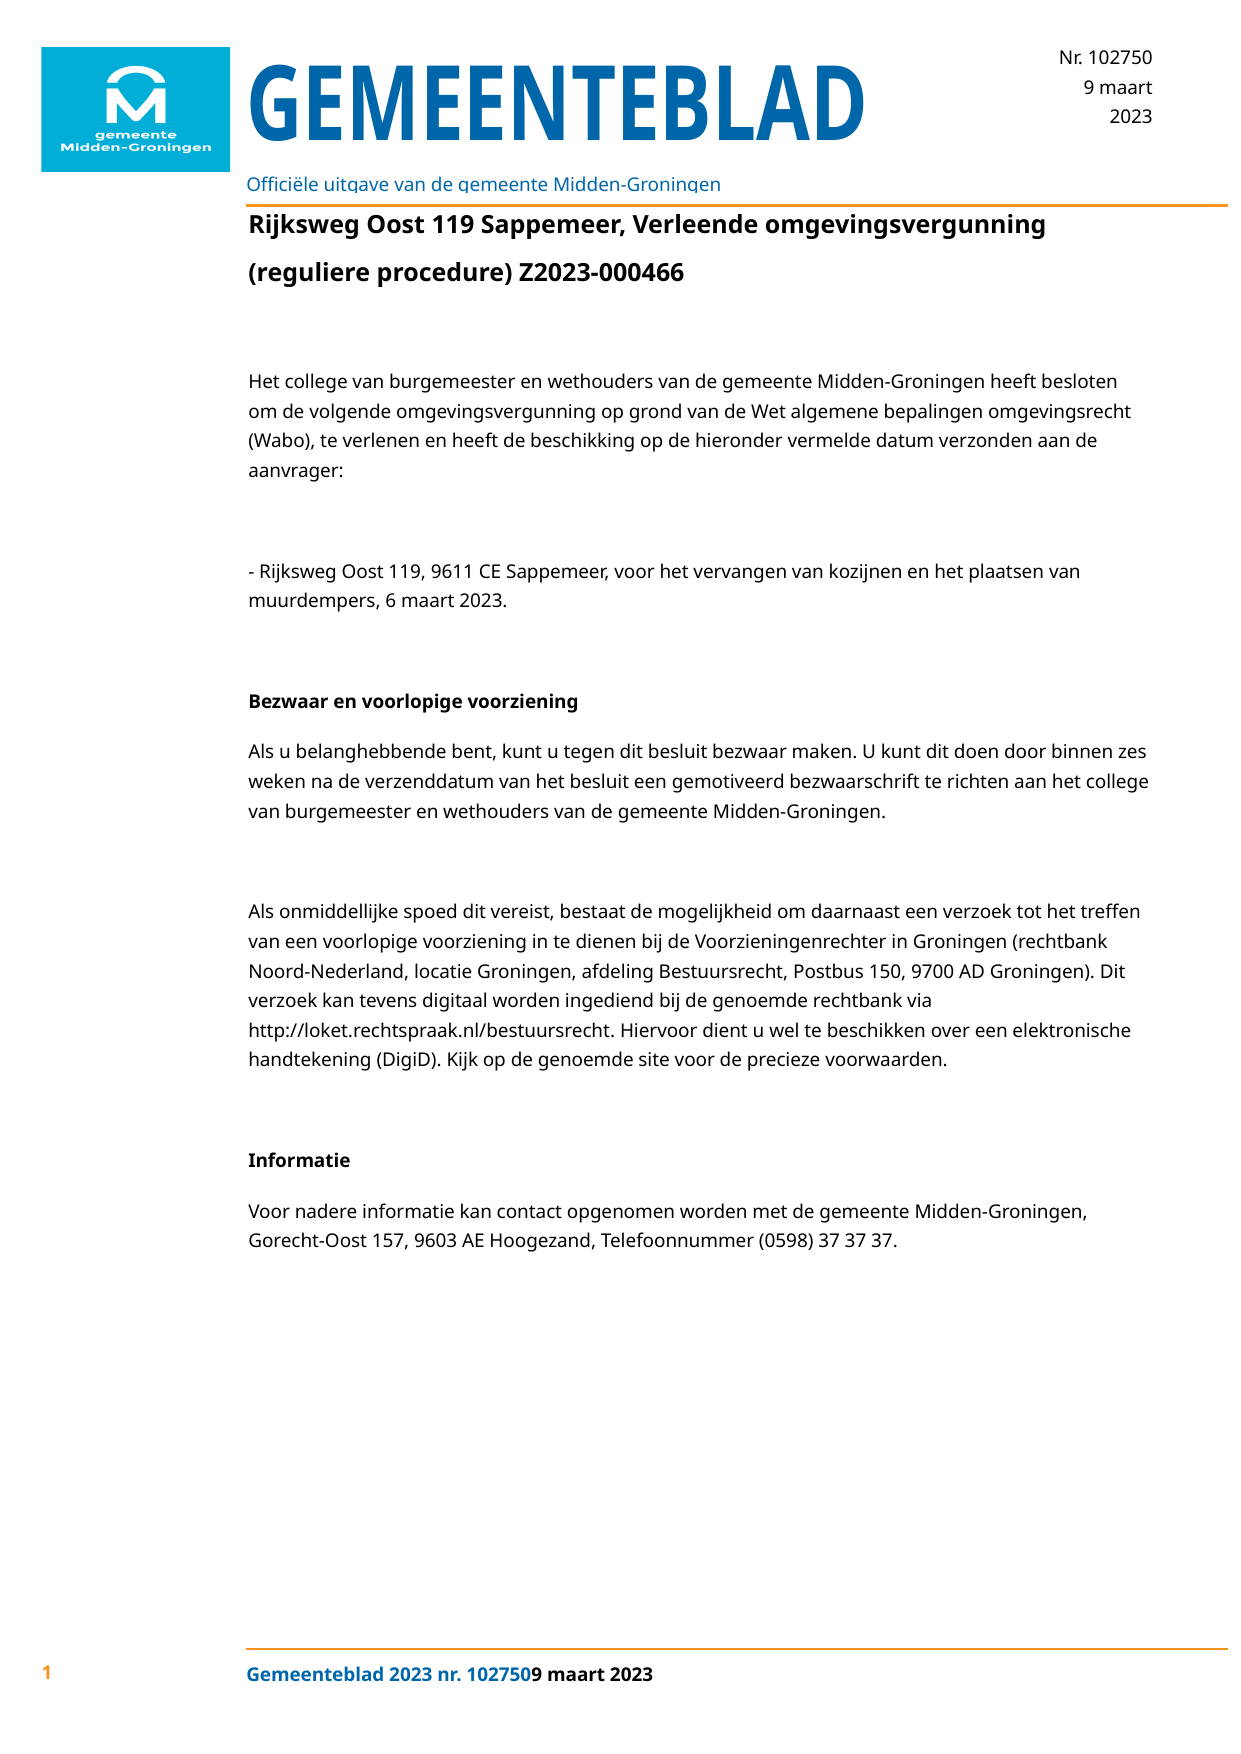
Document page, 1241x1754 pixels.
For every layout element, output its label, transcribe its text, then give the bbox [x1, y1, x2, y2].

text Voor nadere informatie kan contact opgenomen worden met de gemeente Midden-Groningen, Gorecht-Oost 157, 9603 AE Hoogezand, Telefoonnummer (0598) 37 37 37. [248, 1198, 1152, 1253]
picture [107, 89, 165, 122]
text Als u belanghebbende bent, kunt u tegen dit besluit bezwaar maken. U kunt dit doen door binnen zes weken na de verzenddatum van het besluit een gemotiveerd bezwaarschrift te richten aan het college van burgemeester en wethouders van de gemeente Midden-Groningen. [248, 739, 1152, 824]
picture [184, 146, 190, 153]
picture [108, 66, 164, 82]
text - Rijksweg Oost 119, 9611 CE Sappemeer, voor het vervangen van kozijnen en het plaatsen van muurdempers, 6 maart 2023. [248, 558, 1152, 613]
text Bezwaar en voorlopige voorziening [248, 688, 1152, 714]
text Het college van burgemeester en wethouders van de gemeente Midden-Groningen heeft besloten om de volgende omgevingsvergunning op grond van de Wet algemene bepalingen omgevingsrecht (Wabo), te verlenen en heeft de beschikking op de hieronder vermelde datum verzonden aan de aanvrager: [248, 368, 1152, 483]
text Rijksweg Oost 119 Sappemeer, Verleende omgevingsvergunning (reguliere procedure) Z2023-000466 [248, 207, 1152, 288]
text Informatie [248, 1147, 1152, 1173]
text Als onmiddellijke spoed dit vereist, bestaat de mogelijkheid om daarnaast een verzoek tot het treffen van een voorlopige voorziening in te dienen bij de Voorzieningenrechter in Groningen (rechtbank Noord-Nederland, locatie Groningen, afdeling Bestuursrecht, Postbus 150, 9700 AD Groningen). Dit verzoek kan tevens digitaal worden ingediend bij de genoemde rechtbank via http://loket.rechtspraak.nl/bestuursrecht. Hiervoor dient u wel te beschikken over een elektronische handtekening (DigiD). Kijk op de genoemde site voor de precieze voorwaarden. [248, 899, 1152, 1072]
